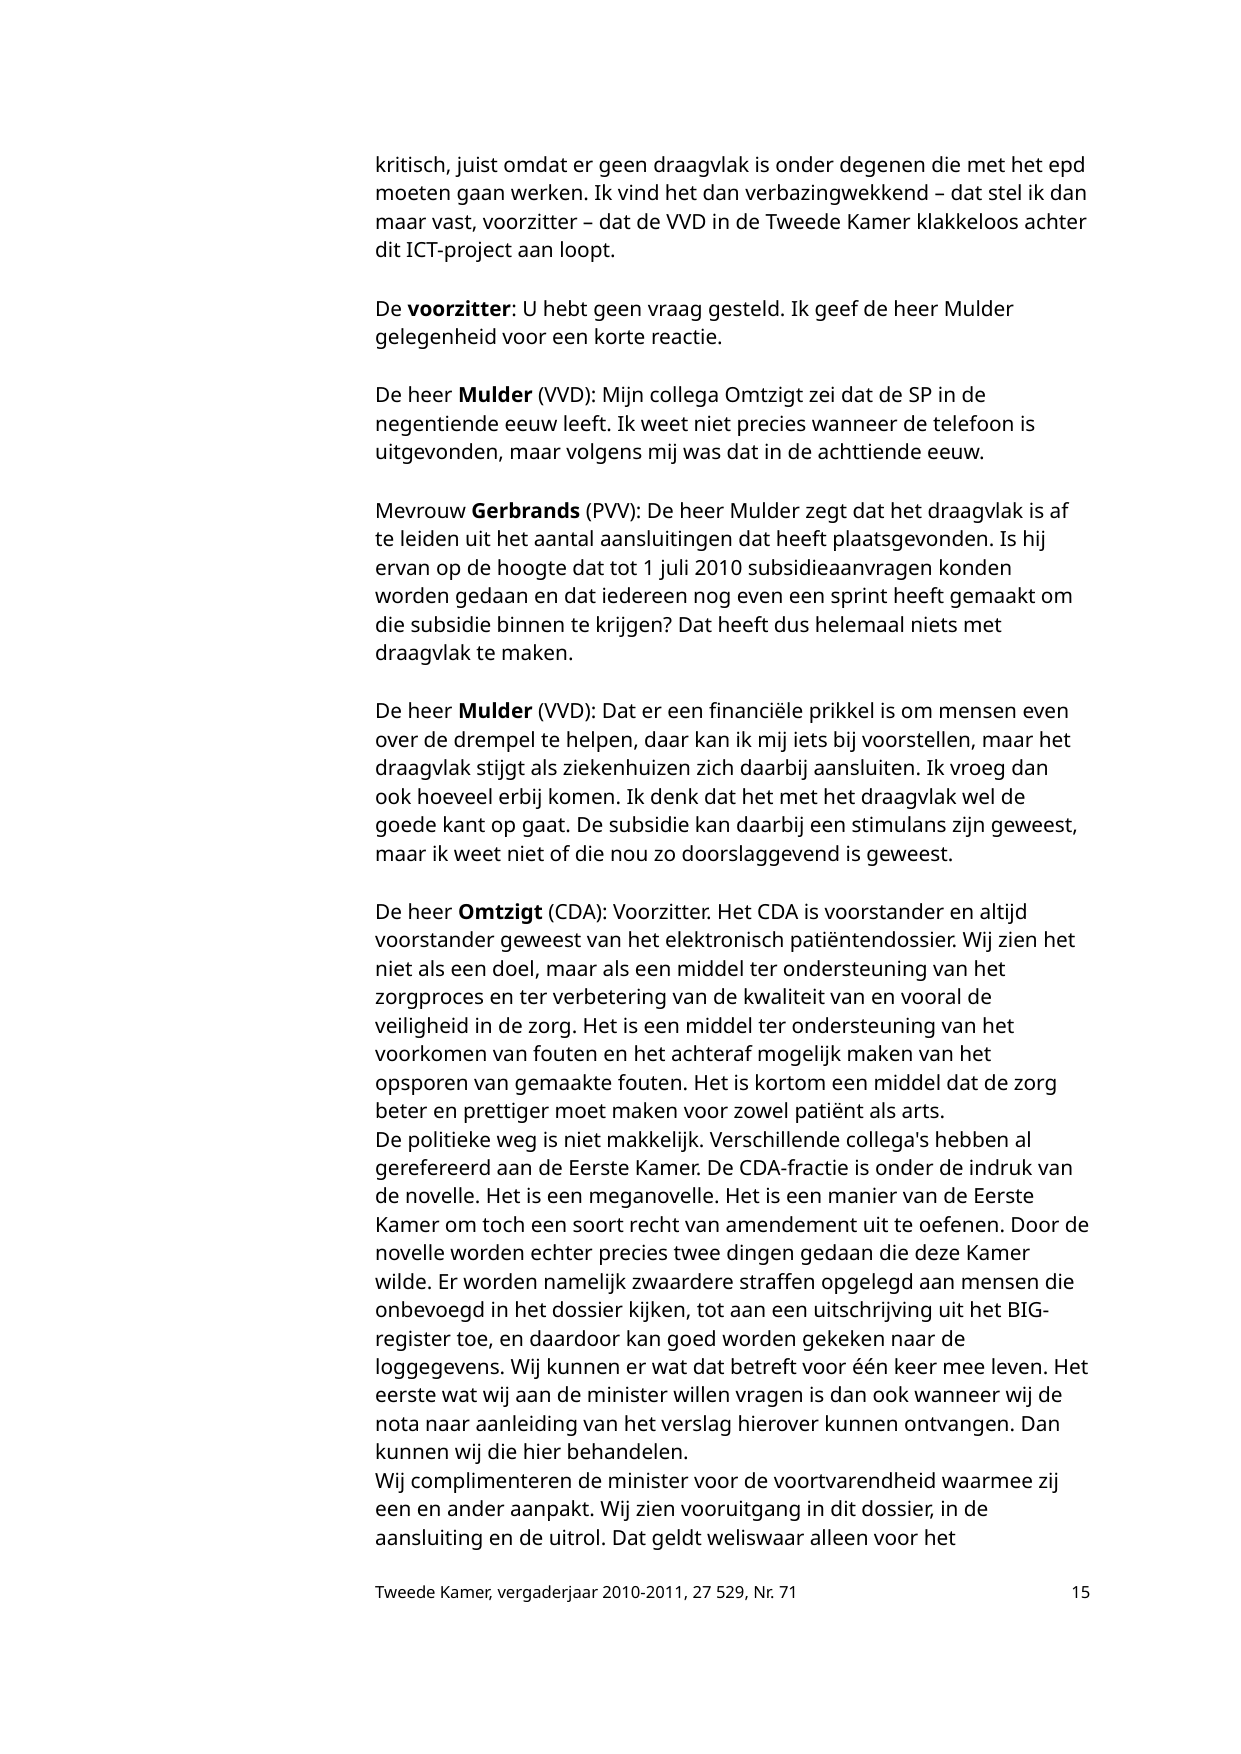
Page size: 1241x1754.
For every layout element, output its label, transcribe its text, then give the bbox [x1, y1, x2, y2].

text De politieke weg is niet makkelijk. Verschillende collega's hebben al gerefereerd aan de Eerste Kamer. De CDA-fractie is onder de indruk van de novelle. Het is een meganovelle. Het is een manier van de Eerste Kamer om toch een soort recht van amendement uit te oefenen. Door de novelle worden echter precies twee dingen gedaan die deze Kamer wilde. Er worden namelijk zwaardere straffen opgelegd aan mensen die onbevoegd in het dossier kijken, tot aan een uitschrijving uit het BIG-register toe, en daardoor kan goed worden gekeken naar de loggegevens. Wij kunnen er wat dat betreft voor één keer mee leven. Het eerste wat wij aan de minister willen vragen is dan ook wanneer wij de nota naar aanleiding van het verslag hierover kunnen ontvangen. Dan kunnen wij die hier behandelen. [375, 1125, 1090, 1466]
text De voorzitter: U hebt geen vraag gesteld. Ik geef de heer Mulder gelegenheid voor een korte reactie. [375, 294, 1090, 351]
text kritisch, juist omdat er geen draagvlak is onder degenen die met het epd moeten gaan werken. Ik vind het dan verbazingwekkend – dat stel ik dan maar vast, voorzitter – dat de VVD in de Tweede Kamer klakkeloos achter dit ICT-project aan loopt. [375, 150, 1090, 264]
text De heer Mulder (VVD): Dat er een financiële prikkel is om mensen even over de drempel te helpen, daar kan ik mij iets bij voorstellen, maar het draagvlak stijgt als ziekenhuizen zich daarbij aansluiten. Ik vroeg dan ook hoeveel erbij komen. Ik denk dat het met het draagvlak wel de goede kant op gaat. De subsidie kan daarbij een stimulans zijn geweest, maar ik weet niet of die nou zo doorslaggevend is geweest. [375, 697, 1090, 867]
text Mevrouw Gerbrands (PVV): De heer Mulder zegt dat het draagvlak is af te leiden uit het aantal aansluitingen dat heeft plaatsgevonden. Is hij ervan op de hoogte dat tot 1 juli 2010 subsidieaanvragen konden worden gedaan en dat iedereen nog even een sprint heeft gemaakt om die subsidie binnen te krijgen? Dat heeft dus helemaal niets met draagvlak te maken. [375, 496, 1090, 667]
text De heer Mulder (VVD): Mijn collega Omtzigt zei dat de SP in de negentiende eeuw leeft. Ik weet niet precies wanneer de telefoon is uitgevonden, maar volgens mij was dat in de achttiende eeuw. [375, 381, 1090, 466]
text De heer Omtzigt (CDA): Voorzitter. Het CDA is voorstander en altijd voorstander geweest van het elektronisch patiëntendossier. Wij zien het niet als een doel, maar als een middel ter ondersteuning van het zorgproces en ter verbetering van de kwaliteit van en vooral de veiligheid in de zorg. Het is een middel ter ondersteuning van het voorkomen van fouten en het achteraf mogelijk maken van het opsporen van gemaakte fouten. Het is kortom een middel dat de zorg beter en prettiger moet maken voor zowel patiënt als arts. [375, 897, 1090, 1125]
text Wij complimenteren de minister voor de voortvarendheid waarmee zij een en ander aanpakt. Wij zien vooruitgang in dit dossier, in de aansluiting en de uitrol. Dat geldt weliswaar alleen voor het [375, 1466, 1090, 1551]
